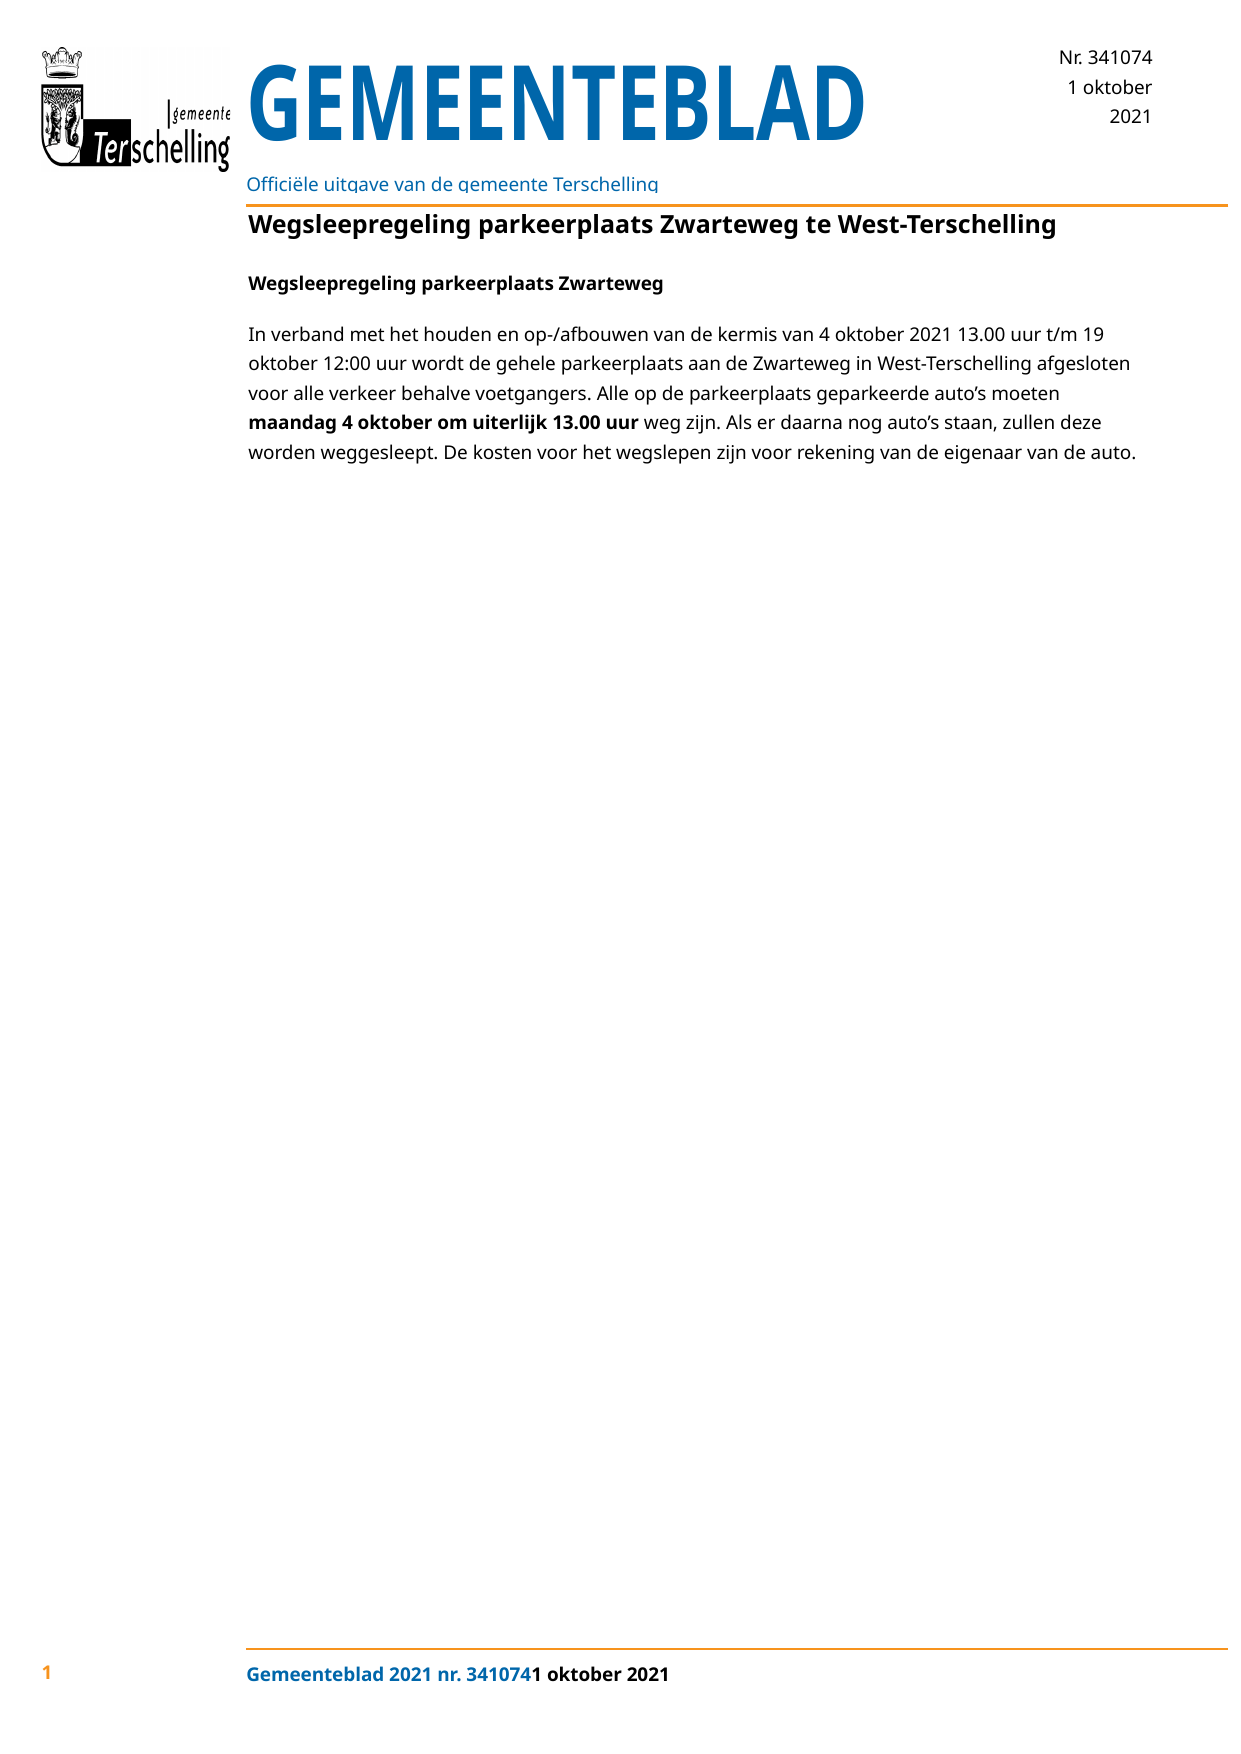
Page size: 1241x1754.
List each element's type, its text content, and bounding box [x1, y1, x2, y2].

picture [41, 47, 231, 172]
text Wegsleepregeling parkeerplaats Zwarteweg te West-Terschelling [248, 207, 1152, 241]
text Wegsleepregeling parkeerplaats Zwarteweg [248, 270, 1152, 296]
text In verband met het houden en op-/afbouwen van de kermis van 4 oktober 2021 13.00 uur t/m 19 oktober 12:00 uur wordt de gehele parkeerplaats aan de Zwarteweg in West-Terschelling afgesloten voor alle verkeer behalve voetgangers. Alle op de parkeerplaats geparkeerde auto’s moeten maandag 4 oktober om uiterlijk 13.00 uur weg zijn. Als er daarna nog auto’s staan, zullen deze worden weggesleept. De kosten voor het wegslepen zijn voor rekening van de eigenaar van de auto. [248, 321, 1152, 465]
